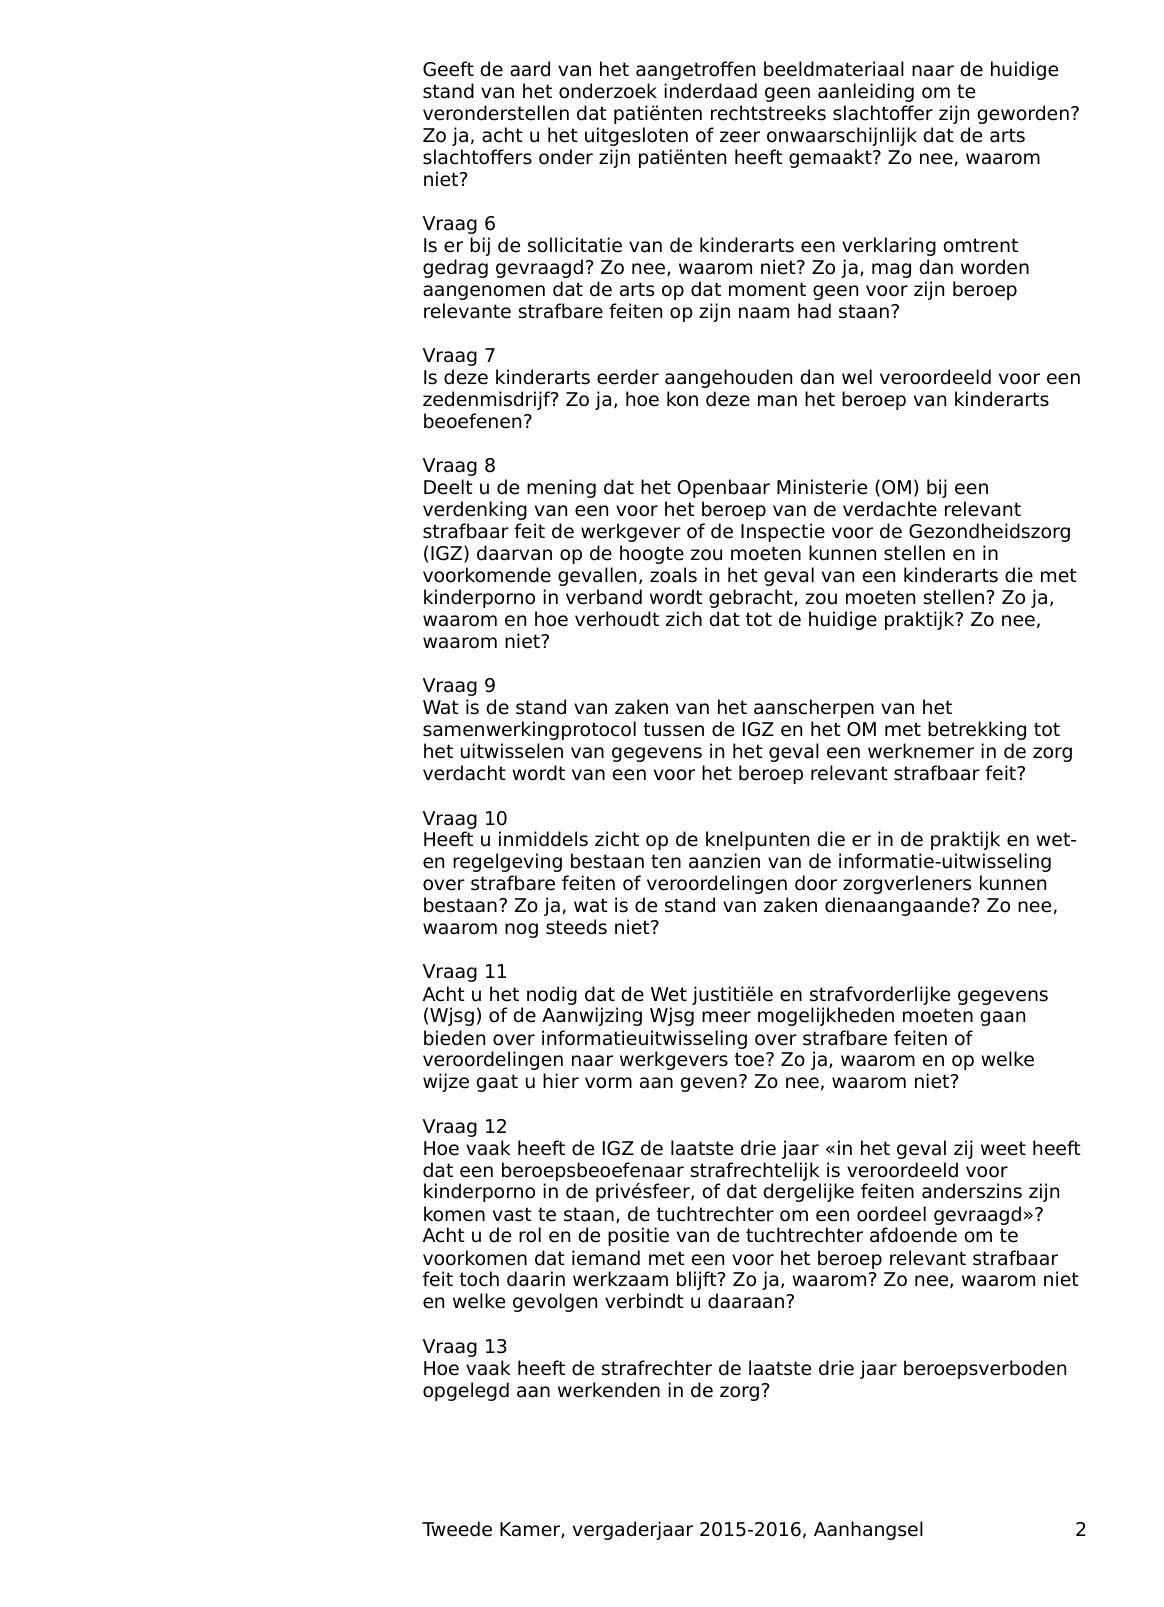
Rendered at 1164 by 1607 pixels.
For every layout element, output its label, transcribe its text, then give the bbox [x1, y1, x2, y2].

text Vraag 10 [422, 807, 1087, 829]
text Vraag 13 [422, 1336, 1087, 1357]
text Vraag 8 [422, 455, 1087, 477]
text Vraag 9 [422, 675, 1087, 697]
text Geeft de aard van het aangetroffen beeldmateriaal naar de huidige stand van het onderzoek inderdaad geen aanleiding om te veronderstellen dat patiënten rechtstreeks slachtoffer zijn geworden? Zo ja, acht u het uitgesloten of zeer onwaarschijnlijk dat de arts slachtoffers onder zijn patiënten heeft gemaakt? Zo nee, waarom niet? [422, 59, 1087, 191]
text Vraag 12 [422, 1116, 1087, 1137]
text Heeft u inmiddels zicht op de knelpunten die er in de praktijk en wet- en regelgeving bestaan ten aanzien van de informatie-uitwisseling over strafbare feiten of veroordelingen door zorgverleners kunnen bestaan? Zo ja, wat is de stand van zaken dienaangaande? Zo nee, waarom nog steeds niet? [422, 829, 1087, 939]
text Vraag 11 [422, 961, 1087, 983]
text Is deze kinderarts eerder aangehouden dan wel veroordeeld voor een zedenmisdrijf? Zo ja, hoe kon deze man het beroep van kinderarts beoefenen? [422, 367, 1087, 433]
text Wat is de stand van zaken van het aanscherpen van het samenwerkingprotocol tussen de IGZ en het OM met betrekking tot het uitwisselen van gegevens in het geval een werknemer in de zorg verdacht wordt van een voor het beroep relevant strafbaar feit? [422, 697, 1087, 785]
text Hoe vaak heeft de strafrechter de laatste drie jaar beroepsverboden opgelegd aan werkenden in de zorg? [422, 1357, 1087, 1401]
text Vraag 6 [422, 213, 1087, 235]
text Deelt u de mening dat het Openbaar Ministerie (OM) bij een verdenking van een voor het beroep van de verdachte relevant strafbaar feit de werkgever of de Inspectie voor de Gezondheidszorg (IGZ) daarvan op de hoogte zou moeten kunnen stellen en in voorkomende gevallen, zoals in het geval van een kinderarts die met kinderporno in verband wordt gebracht, zou moeten stellen? Zo ja, waarom en hoe verhoudt zich dat tot de huidige praktijk? Zo nee, waarom niet? [422, 477, 1087, 653]
text Acht u het nodig dat de Wet justitiële en strafvorderlijke gegevens (Wjsg) of de Aanwijzing Wjsg meer mogelijkheden moeten gaan bieden over informatieuitwisseling over strafbare feiten of veroordelingen naar werkgevers toe? Zo ja, waarom en op welke wijze gaat u hier vorm aan geven? Zo nee, waarom niet? [422, 983, 1087, 1093]
text Hoe vaak heeft de IGZ de laatste drie jaar «in het geval zij weet heeft dat een beroepsbeoefenaar strafrechtelijk is veroordeeld voor kinderporno in de privésfeer, of dat dergelijke feiten anderszins zijn komen vast te staan, de tuchtrechter om een oordeel gevraagd»? Acht u de rol en de positie van de tuchtrechter afdoende om te voorkomen dat iemand met een voor het beroep relevant strafbaar feit toch daarin werkzaam blijft? Zo ja, waarom? Zo nee, waarom niet en welke gevolgen verbindt u daaraan? [422, 1137, 1087, 1313]
text Vraag 7 [422, 345, 1087, 367]
text Is er bij de sollicitatie van de kinderarts een verklaring omtrent gedrag gevraagd? Zo nee, waarom niet? Zo ja, mag dan worden aangenomen dat de arts op dat moment geen voor zijn beroep relevante strafbare feiten op zijn naam had staan? [422, 235, 1087, 323]
